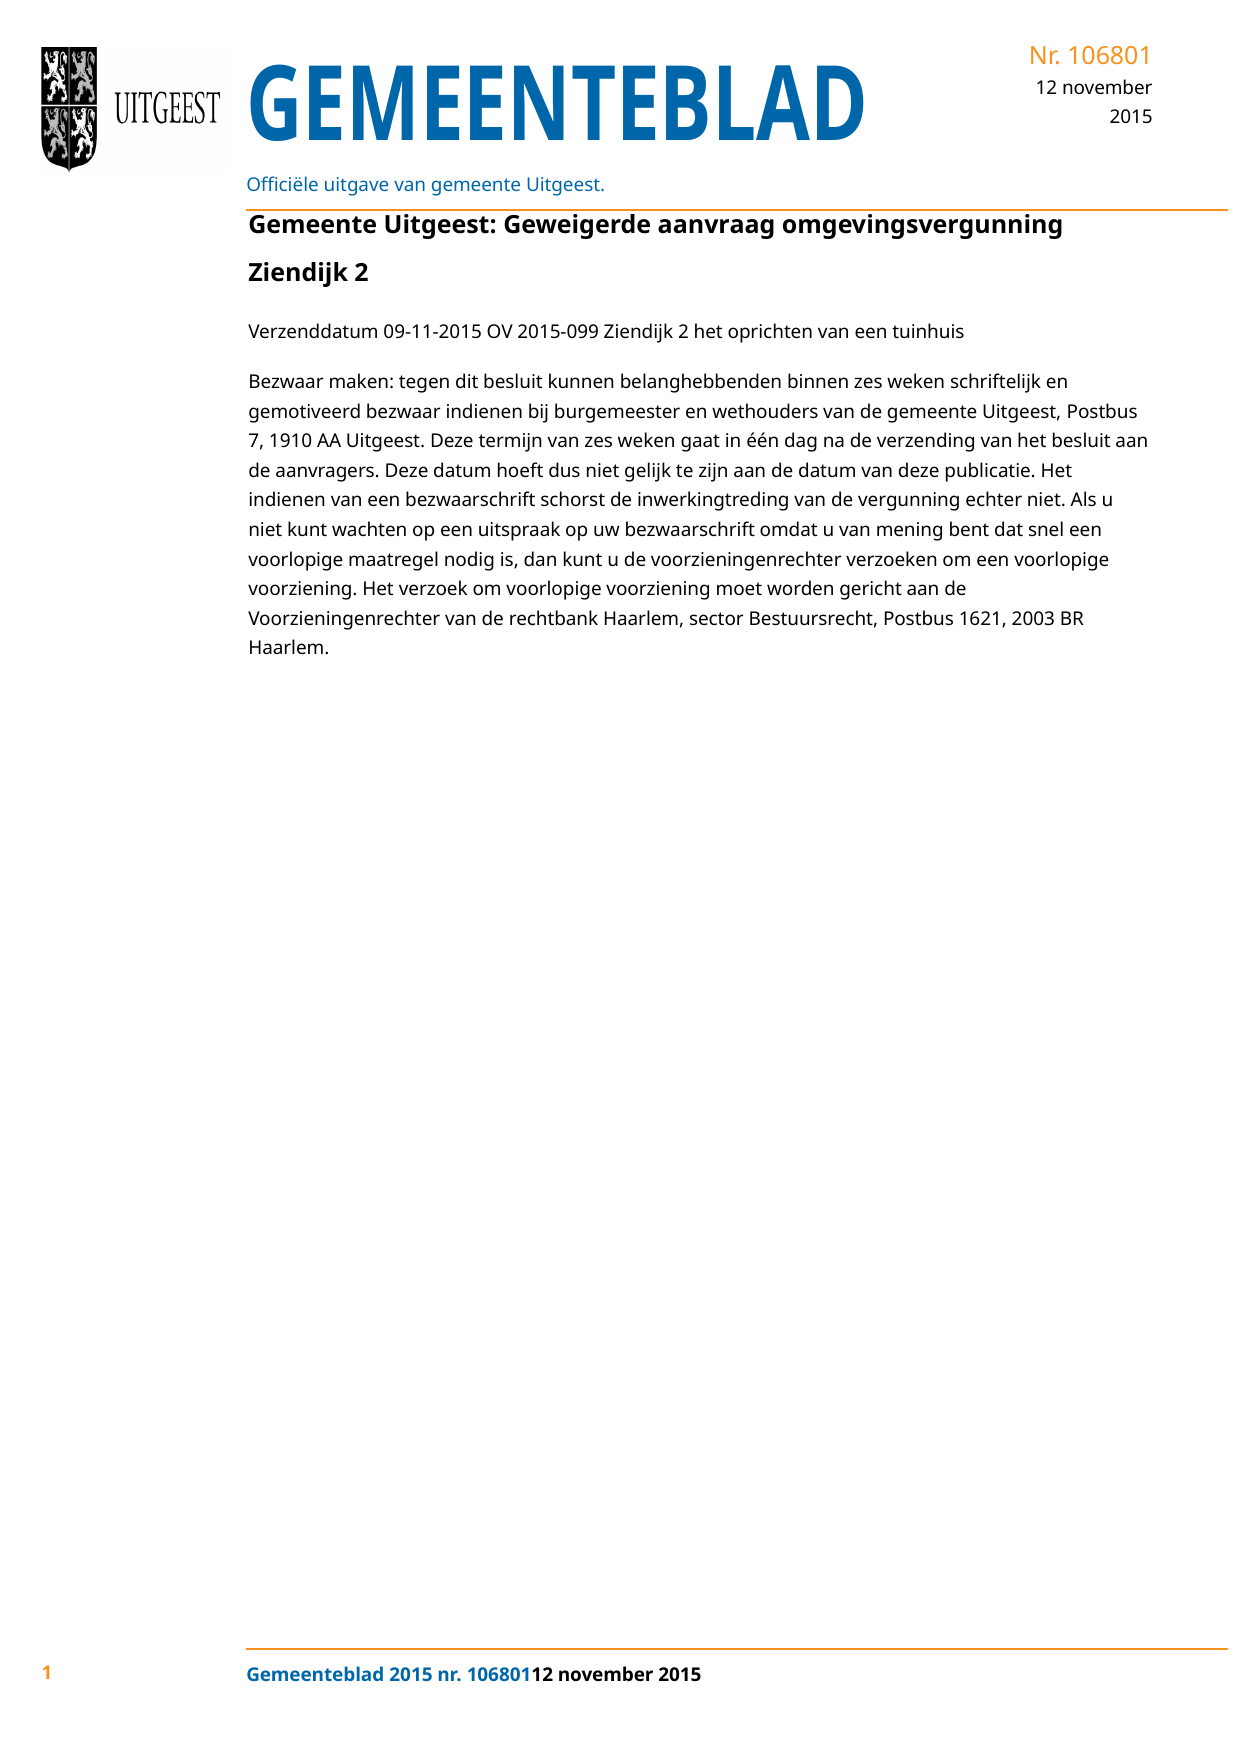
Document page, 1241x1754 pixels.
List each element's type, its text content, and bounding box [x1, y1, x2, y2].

text Verzenddatum 09-11-2015 OV 2015-099 Ziendijk 2 het oprichten van een tuinhuis [248, 318, 1152, 344]
picture [41, 47, 231, 172]
text Gemeente Uitgeest: Geweigerde aanvraag omgevingsvergunning Ziendijk 2 [248, 211, 1152, 288]
text Bezwaar maken: tegen dit besluit kunnen belanghebbenden binnen zes weken schriftelijk en gemotiveerd bezwaar indienen bij burgemeester en wethouders van de gemeente Uitgeest, Postbus 7, 1910 AA Uitgeest. Deze termijn van zes weken gaat in één dag na de verzending van het besluit aan de aanvragers. Deze datum hoeft dus niet gelijk te zijn aan de datum van deze publicatie. Het indienen van een bezwaarschrift schorst de inwerkingtreding van de vergunning echter niet. Als u niet kunt wachten op een uitspraak op uw bezwaarschrift omdat u van mening bent dat snel een voorlopige maatregel nodig is, dan kunt u de voorzieningenrechter verzoeken om een voorlopige voorziening. Het verzoek om voorlopige voorziening moet worden gericht aan de Voorzieningenrechter van de rechtbank Haarlem, sector Bestuursrecht, Postbus 1621, 2003 BR Haarlem. [248, 368, 1152, 660]
